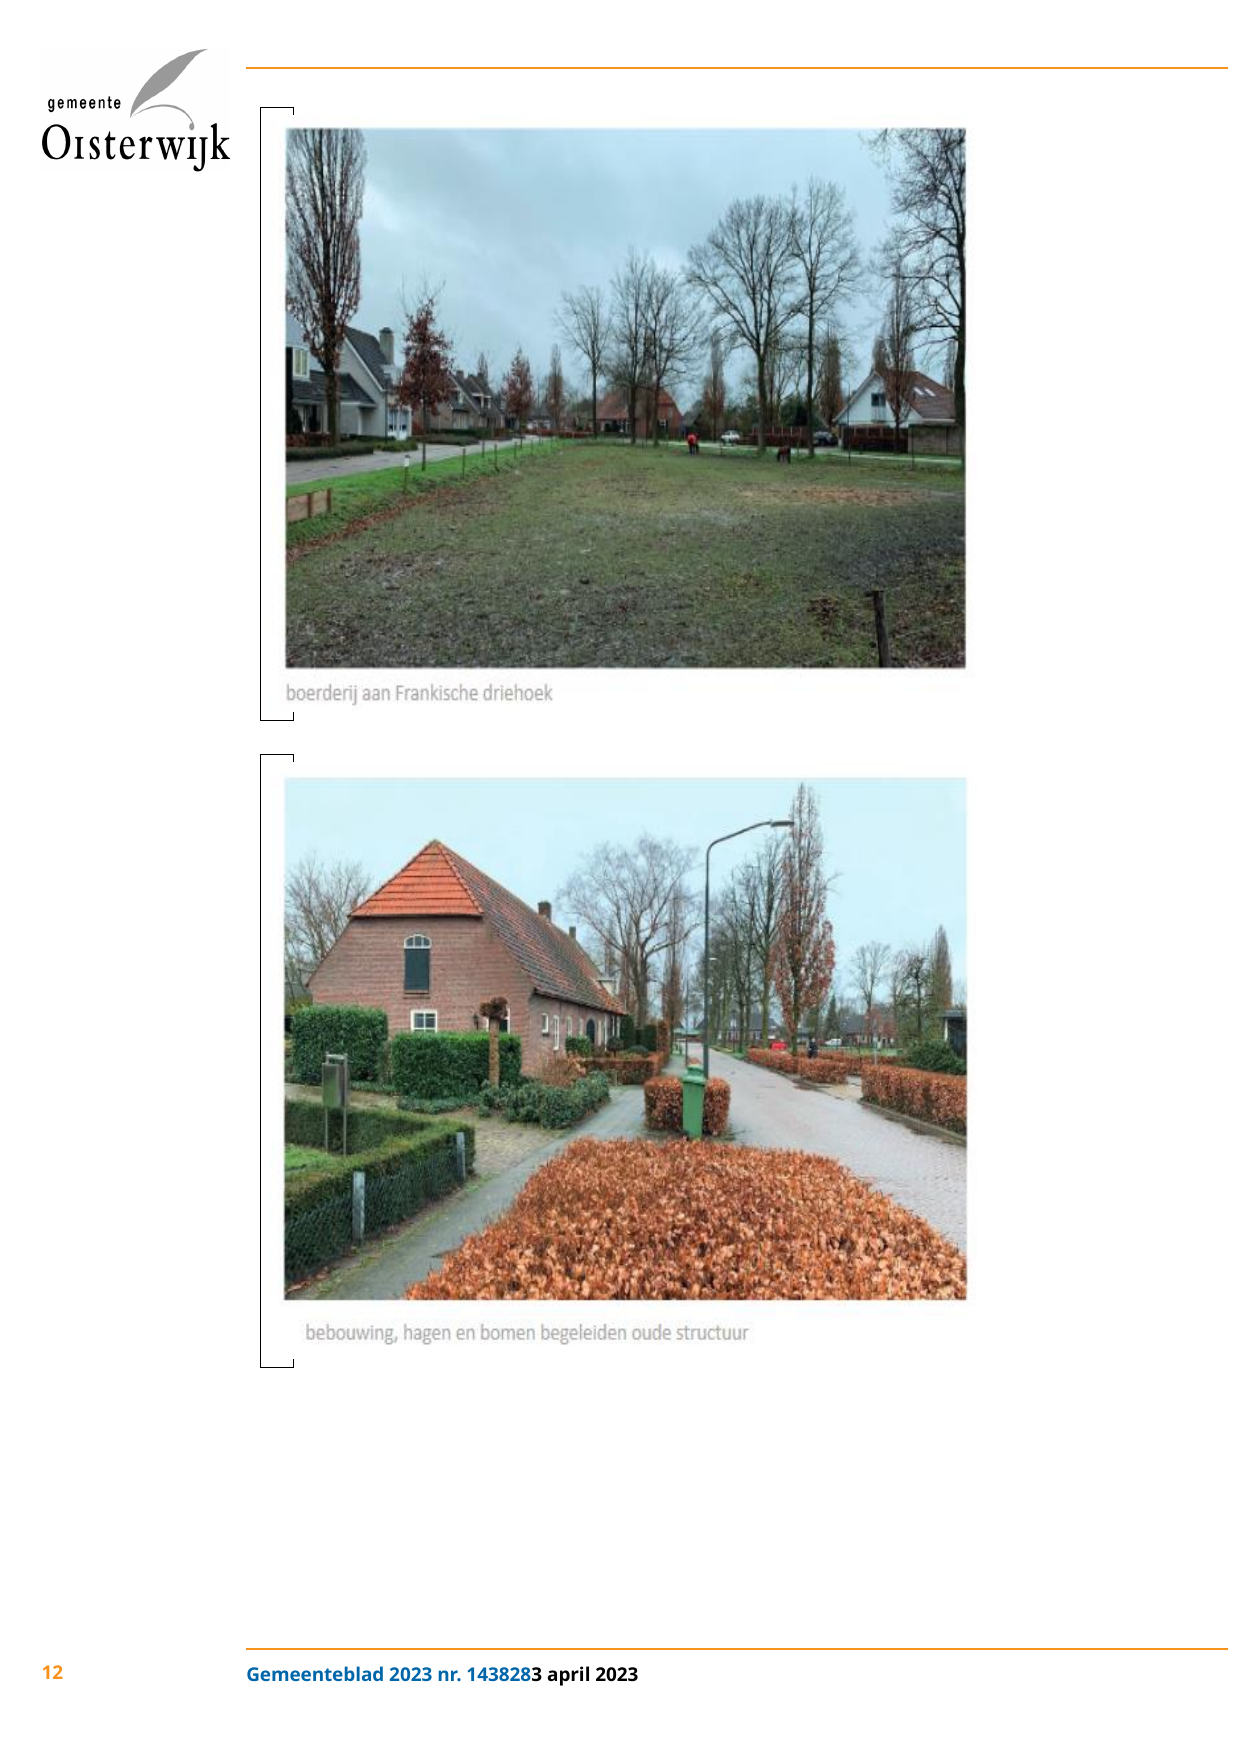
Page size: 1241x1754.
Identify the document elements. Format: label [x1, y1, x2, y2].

picture [41, 47, 231, 172]
picture [268, 115, 978, 712]
picture [268, 762, 978, 1359]
